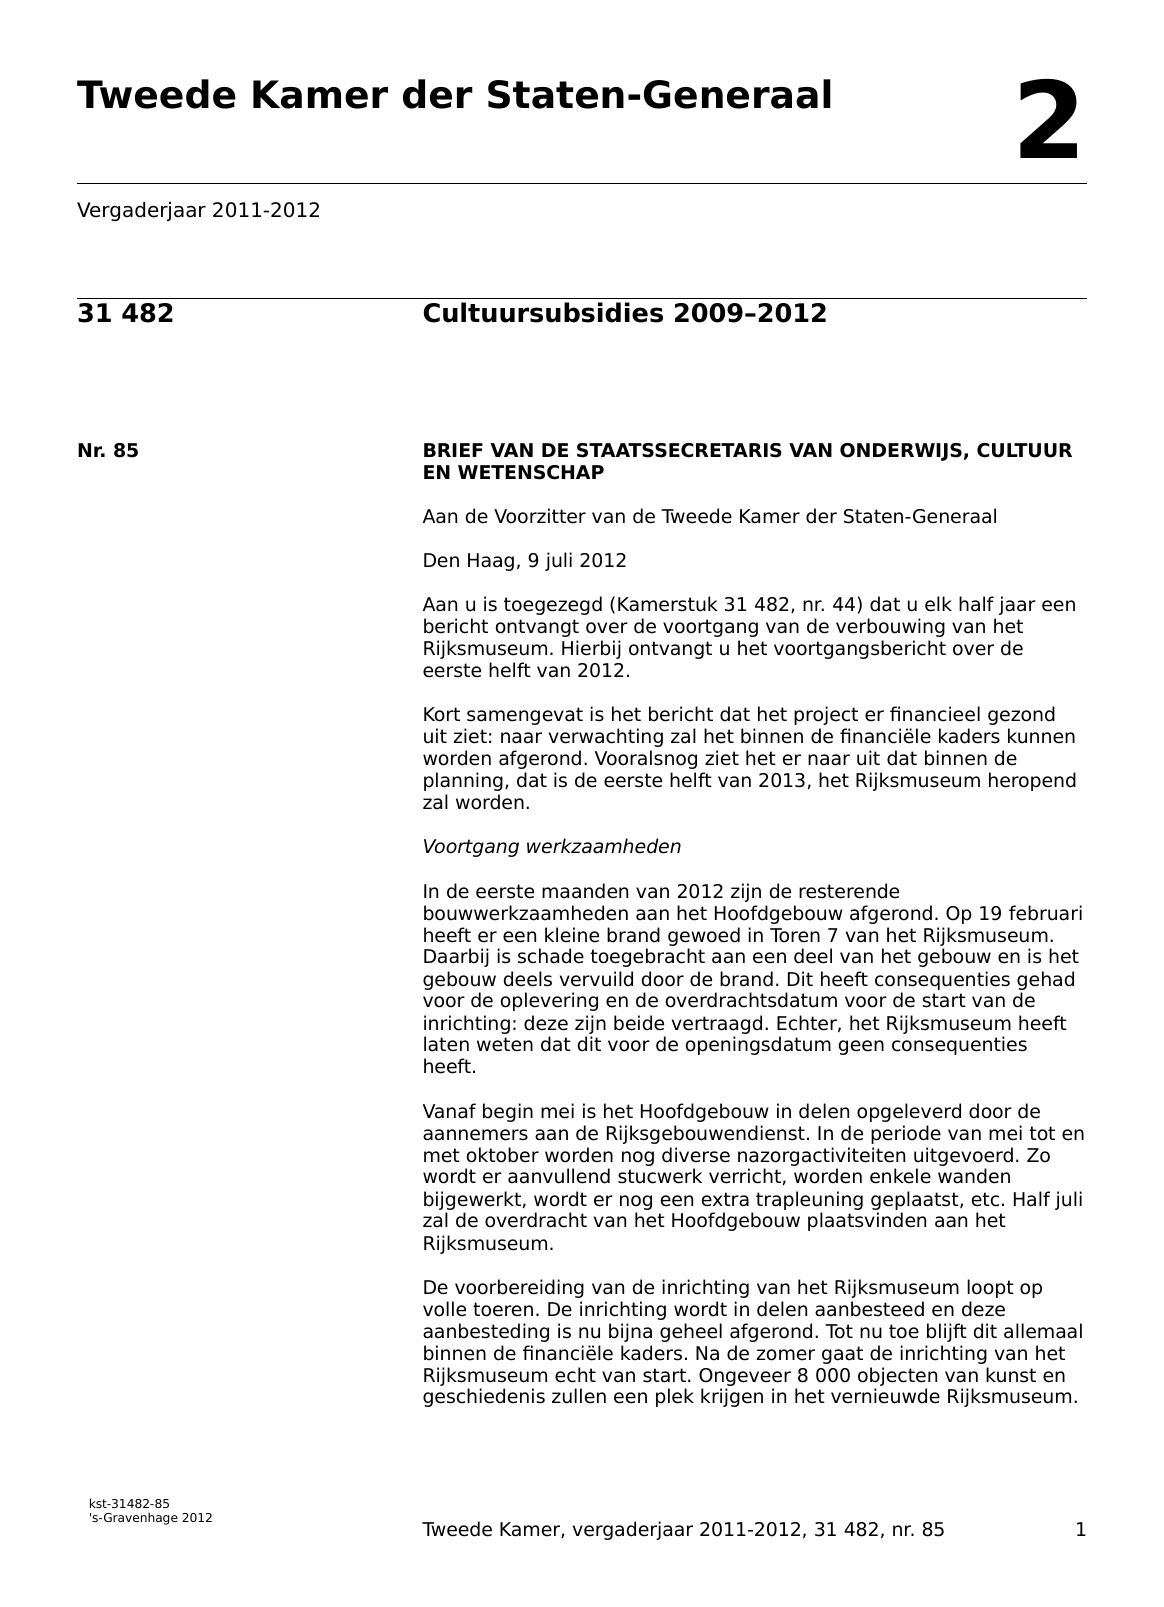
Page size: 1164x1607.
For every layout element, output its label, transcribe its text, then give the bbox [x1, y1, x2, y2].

table_header Tweede Kamer der Staten-Generaal [77, 59, 886, 183]
subtitle 31 482 Cultuursubsidies 2009–2012 [77, 299, 1087, 329]
text kst-31482-85 [88, 1497, 323, 1511]
text 's-Gravenhage 2012 [88, 1511, 323, 1525]
table_header 2 [886, 59, 1087, 183]
subtitle Voortgang werkzaamheden [422, 836, 1087, 858]
text De voorbereiding van de inrichting van het Rijksmuseum loopt op volle toeren. De inrichting wordt in delen aanbesteed en deze aanbesteding is nu bijna geheel afgerond. Tot nu toe blijft dit allemaal binnen de financiële kaders. Na de zomer gaat de inrichting van het Rijksmuseum echt van start. Ongeveer 8 000 objecten van kunst en geschiedenis zullen een plek krijgen in het vernieuwde Rijksmuseum. [422, 1277, 1087, 1408]
text Aan de Voorzitter van de Tweede Kamer der Staten-Generaal [422, 506, 1087, 528]
subtitle Nr. 85 BRIEF VAN DE STAATSSECRETARIS VAN ONDERWIJS, CULTUUR EN WETENSCHAP [77, 440, 1087, 484]
text Aan u is toegezegd (Kamerstuk 31 482, nr. 44) dat u elk half jaar een bericht ontvangt over de voortgang van de verbouwing van het Rijksmuseum. Hierbij ontvangt u het voortgangsbericht over de eerste helft van 2012. [422, 594, 1087, 682]
text Den Haag, 9 juli 2012 [422, 550, 1087, 572]
text In de eerste maanden van 2012 zijn de resterende bouwwerkzaamheden aan het Hoofdgebouw afgerond. Op 19 februari heeft er een kleine brand gewoed in Toren 7 van het Rijksmuseum. Daarbij is schade toegebracht aan een deel van het gebouw en is het gebouw deels vervuild door de brand. Dit heeft consequenties gehad voor de oplevering en de overdrachtsdatum voor de start van de inrichting: deze zijn beide vertraagd. Echter, het Rijksmuseum heeft laten weten dat dit voor de openingsdatum geen consequenties heeft. [422, 881, 1087, 1078]
text Kort samengevat is het bericht dat het project er financieel gezond uit ziet: naar verwachting zal het binnen de financiële kaders kunnen worden afgerond. Vooralsnog ziet het er naar uit dat binnen de planning, dat is de eerste helft van 2013, het Rijksmuseum heropend zal worden. [422, 704, 1087, 814]
text Vanaf begin mei is het Hoofdgebouw in delen opgeleverd door de aannemers aan de Rijksgebouwendienst. In de periode van mei tot en met oktober worden nog diverse nazorgactiviteiten uitgevoerd. Zo wordt er aanvullend stucwerk verricht, worden enkele wanden bijgewerkt, wordt er nog een extra trapleuning geplaatst, etc. Half juli zal de overdracht van het Hoofdgebouw plaatsvinden aan het Rijksmuseum. [422, 1101, 1087, 1254]
table_cell Vergaderjaar 2011-2012 [77, 184, 1087, 298]
